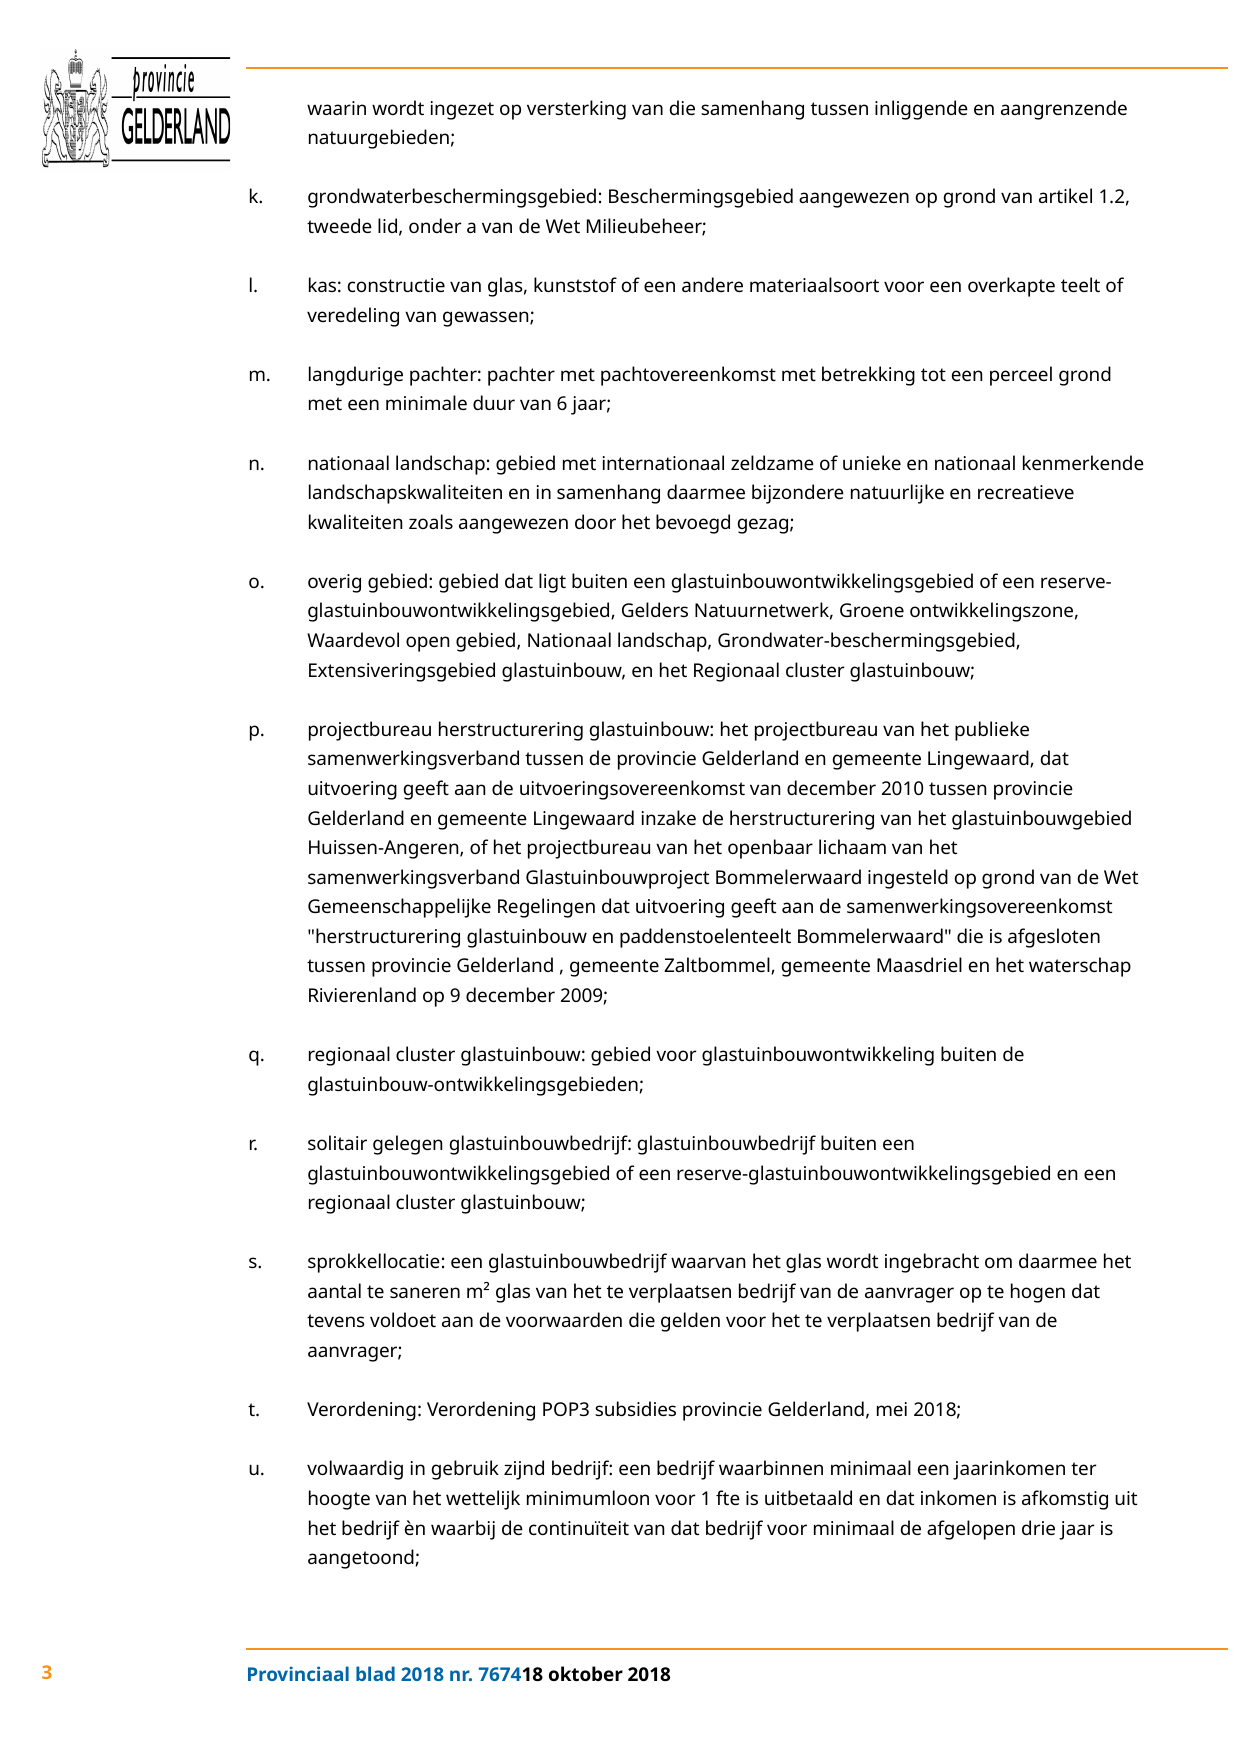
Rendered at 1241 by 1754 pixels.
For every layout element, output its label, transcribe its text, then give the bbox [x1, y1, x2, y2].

list sprokkellocatie: een glastuinbouwbedrijf waarvan het glas wordt ingebracht om daarmee het aantal te saneren m² glas van het te verplaatsen bedrijf van de aanvrager op te hogen dat tevens voldoet aan de voorwaarden die gelden voor het te verplaatsen bedrijf van de aanvrager; [248, 1248, 1152, 1363]
picture [41, 47, 231, 172]
list kas: constructie van glas, kunststof of een andere materiaalsoort voor een overkapte teelt of veredeling van gewassen; [248, 272, 1152, 328]
list solitair gelegen glastuinbouwbedrijf: glastuinbouwbedrijf buiten een glastuinbouwontwikkelingsgebied of een reserve-glastuinbouwontwikkelingsgebied en een regionaal cluster glastuinbouw; [248, 1130, 1152, 1215]
list Verordening: Verordening POP3 subsidies provincie Gelderland, mei 2018; [248, 1396, 1152, 1422]
list grondwaterbeschermingsgebied: Beschermingsgebied aangewezen op grond van artikel 1.2, tweede lid, onder a van de Wet Milieubeheer; [248, 183, 1152, 239]
list volwaardig in gebruik zijnd bedrijf: een bedrijf waarbinnen minimaal een jaarinkomen ter hoogte van het wettelijk minimumloon voor 1 fte is uitbetaald en dat inkomen is afkomstig uit het bedrijf èn waarbij de continuïteit van dat bedrijf voor minimaal de afgelopen drie jaar is aangetoond; [248, 1456, 1152, 1570]
list langdurige pachter: pachter met pachtovereenkomst met betrekking tot een perceel grond met een minimale duur van 6 jaar; [248, 361, 1152, 416]
list regionaal cluster glastuinbouw: gebied voor glastuinbouwontwikkeling buiten de glastuinbouw-ontwikkelingsgebieden; [248, 1041, 1152, 1097]
list waarin wordt ingezet op versterking van die samenhang tussen inliggende en aangrenzende natuurgebieden; [248, 95, 1152, 150]
list projectbureau herstructurering glastuinbouw: het projectbureau van het publieke samenwerkingsverband tussen de provincie Gelderland en gemeente Lingewaard, dat uitvoering geeft aan de uitvoeringsovereenkomst van december 2010 tussen provincie Gelderland en gemeente Lingewaard inzake de herstructurering van het glastuinbouwgebied Huissen-Angeren, of het projectbureau van het openbaar lichaam van het samenwerkingsverband Glastuinbouwproject Bommelerwaard ingesteld op grond van de Wet Gemeenschappelijke Regelingen dat uitvoering geeft aan de samenwerkingsovereenkomst "herstructurering glastuinbouw en paddenstoelenteelt Bommelerwaard" die is afgesloten tussen provincie Gelderland , gemeente Zaltbommel, gemeente Maasdriel en het waterschap Rivierenland op 9 december 2009; [248, 716, 1152, 1008]
list nationaal landschap: gebied met internationaal zeldzame of unieke en nationaal kenmerkende landschapskwaliteiten en in samenhang daarmee bijzondere natuurlijke en recreatieve kwaliteiten zoals aangewezen door het bevoegd gezag; [248, 450, 1152, 535]
list overig gebied: gebied dat ligt buiten een glastuinbouwontwikkelingsgebied of een reserve-glastuinbouwontwikkelingsgebied, Gelders Natuurnetwerk, Groene ontwikkelingszone, Waardevol open gebied, Nationaal landschap, Grondwater-beschermingsgebied, Extensiveringsgebied glastuinbouw, en het Regionaal cluster glastuinbouw; [248, 568, 1152, 683]
